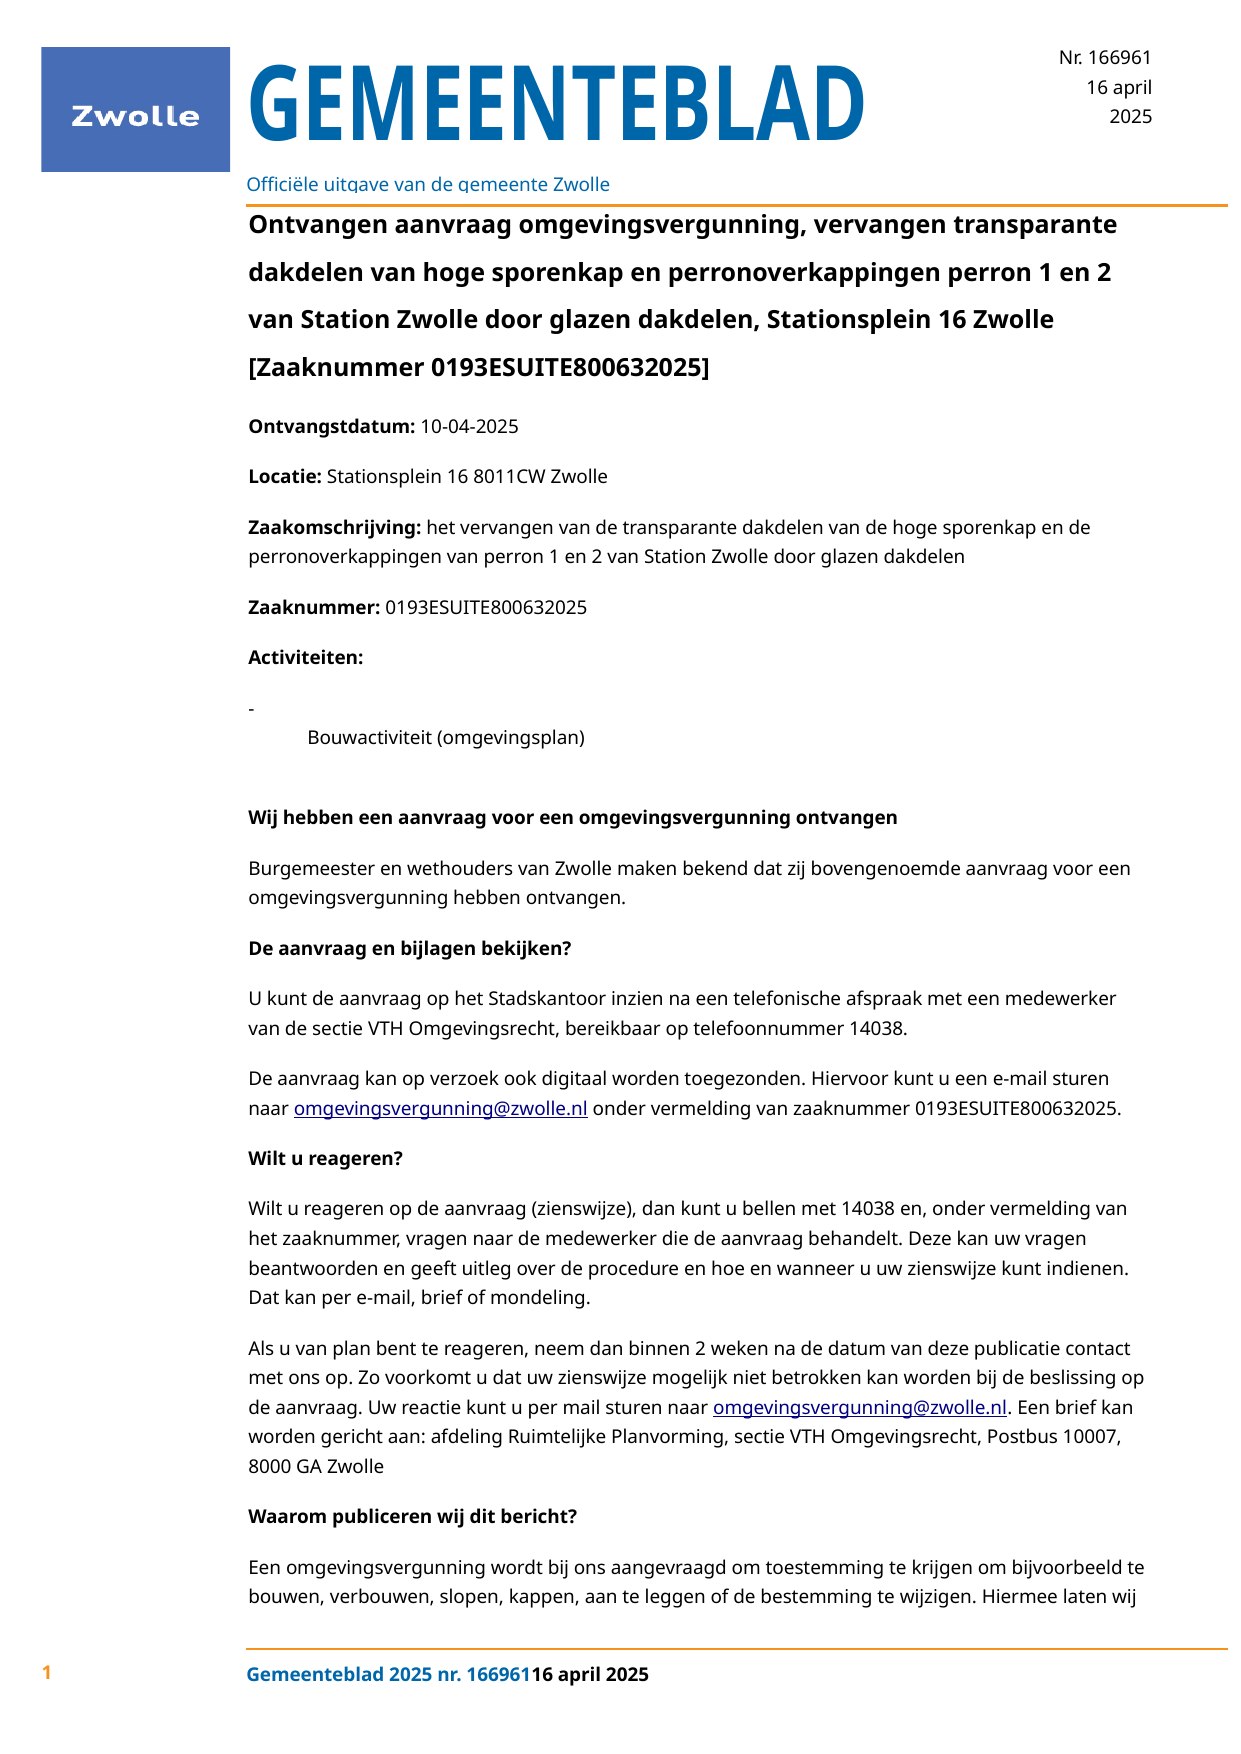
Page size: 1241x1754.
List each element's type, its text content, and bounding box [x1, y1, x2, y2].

text Als u van plan bent te reageren, neem dan binnen 2 weken na de datum van deze publicatie contact met ons op. Zo voorkomt u dat uw zienswijze mogelijk niet betrokken kan worden bij de beslissing op de aanvraag. Uw reactie kunt u per mail sturen naar omgevingsvergunning@zwolle.nl. Een brief kan worden gericht aan: afdeling Ruimtelijke Planvorming, sectie VTH Omgevingsrecht, Postbus 10007, 8000 GA Zwolle [248, 1335, 1152, 1479]
text Ontvangstdatum: 10-04-2025 [248, 413, 1152, 439]
text U kunt de aanvraag op het Stadskantoor inzien na een telefonische afspraak met een medewerker van de sectie VTH Omgevingsrecht, bereikbaar op telefoonnummer 14038. [248, 985, 1152, 1041]
text Activiteiten: [248, 644, 1152, 670]
text Wij hebben een aanvraag voor een omgevingsvergunning ontvangen [248, 804, 1152, 830]
text Burgemeester en wethouders van Zwolle maken bekend dat zij bovengenoemde aanvraag voor een omgevingsvergunning hebben ontvangen. [248, 855, 1152, 910]
text Ontvangen aanvraag omgevingsvergunning, vervangen transparante dakdelen van hoge sporenkap en perronoverkappingen perron 1 en 2 van Station Zwolle door glazen dakdelen, Stationsplein 16 Zwolle [Zaaknummer 0193ESUITE800632025] [248, 207, 1152, 384]
text Waarom publiceren wij dit bericht? [248, 1503, 1152, 1529]
text De aanvraag kan op verzoek ook digitaal worden toegezonden. Hiervoor kunt u een e-mail sturen naar omgevingsvergunning@zwolle.nl onder vermelding van zaaknummer 0193ESUITE800632025. [248, 1065, 1152, 1121]
text Een omgevingsvergunning wordt bij ons aangevraagd om toestemming te krijgen om bijvoorbeeld te bouwen, verbouwen, slopen, kappen, aan te leggen of de bestemming te wijzigen. Hiermee laten wij [248, 1554, 1152, 1609]
text Wilt u reageren? [248, 1145, 1152, 1171]
text Zaaknummer: 0193ESUITE800632025 [248, 594, 1152, 620]
text Zaakomschrijving: het vervangen van de transparante dakdelen van de hoge sporenkap en de perronoverkappingen van perron 1 en 2 van Station Zwolle door glazen dakdelen [248, 514, 1152, 569]
text Locatie: Stationsplein 16 8011CW Zwolle [248, 463, 1152, 489]
text Wilt u reageren op de aanvraag (zienswijze), dan kunt u bellen met 14038 en, onder vermelding van het zaaknummer, vragen naar de medewerker die de aanvraag behandelt. Deze kan uw vragen beantwoorden en geeft uitleg over de procedure en hoe en wanneer u uw zienswijze kunt indienen. Dat kan per e-mail, brief of mondeling. [248, 1196, 1152, 1310]
text De aanvraag en bijlagen bekijken? [248, 935, 1152, 961]
list Bouwactiviteit (omgevingsplan) [248, 724, 1152, 750]
picture [41, 47, 231, 172]
